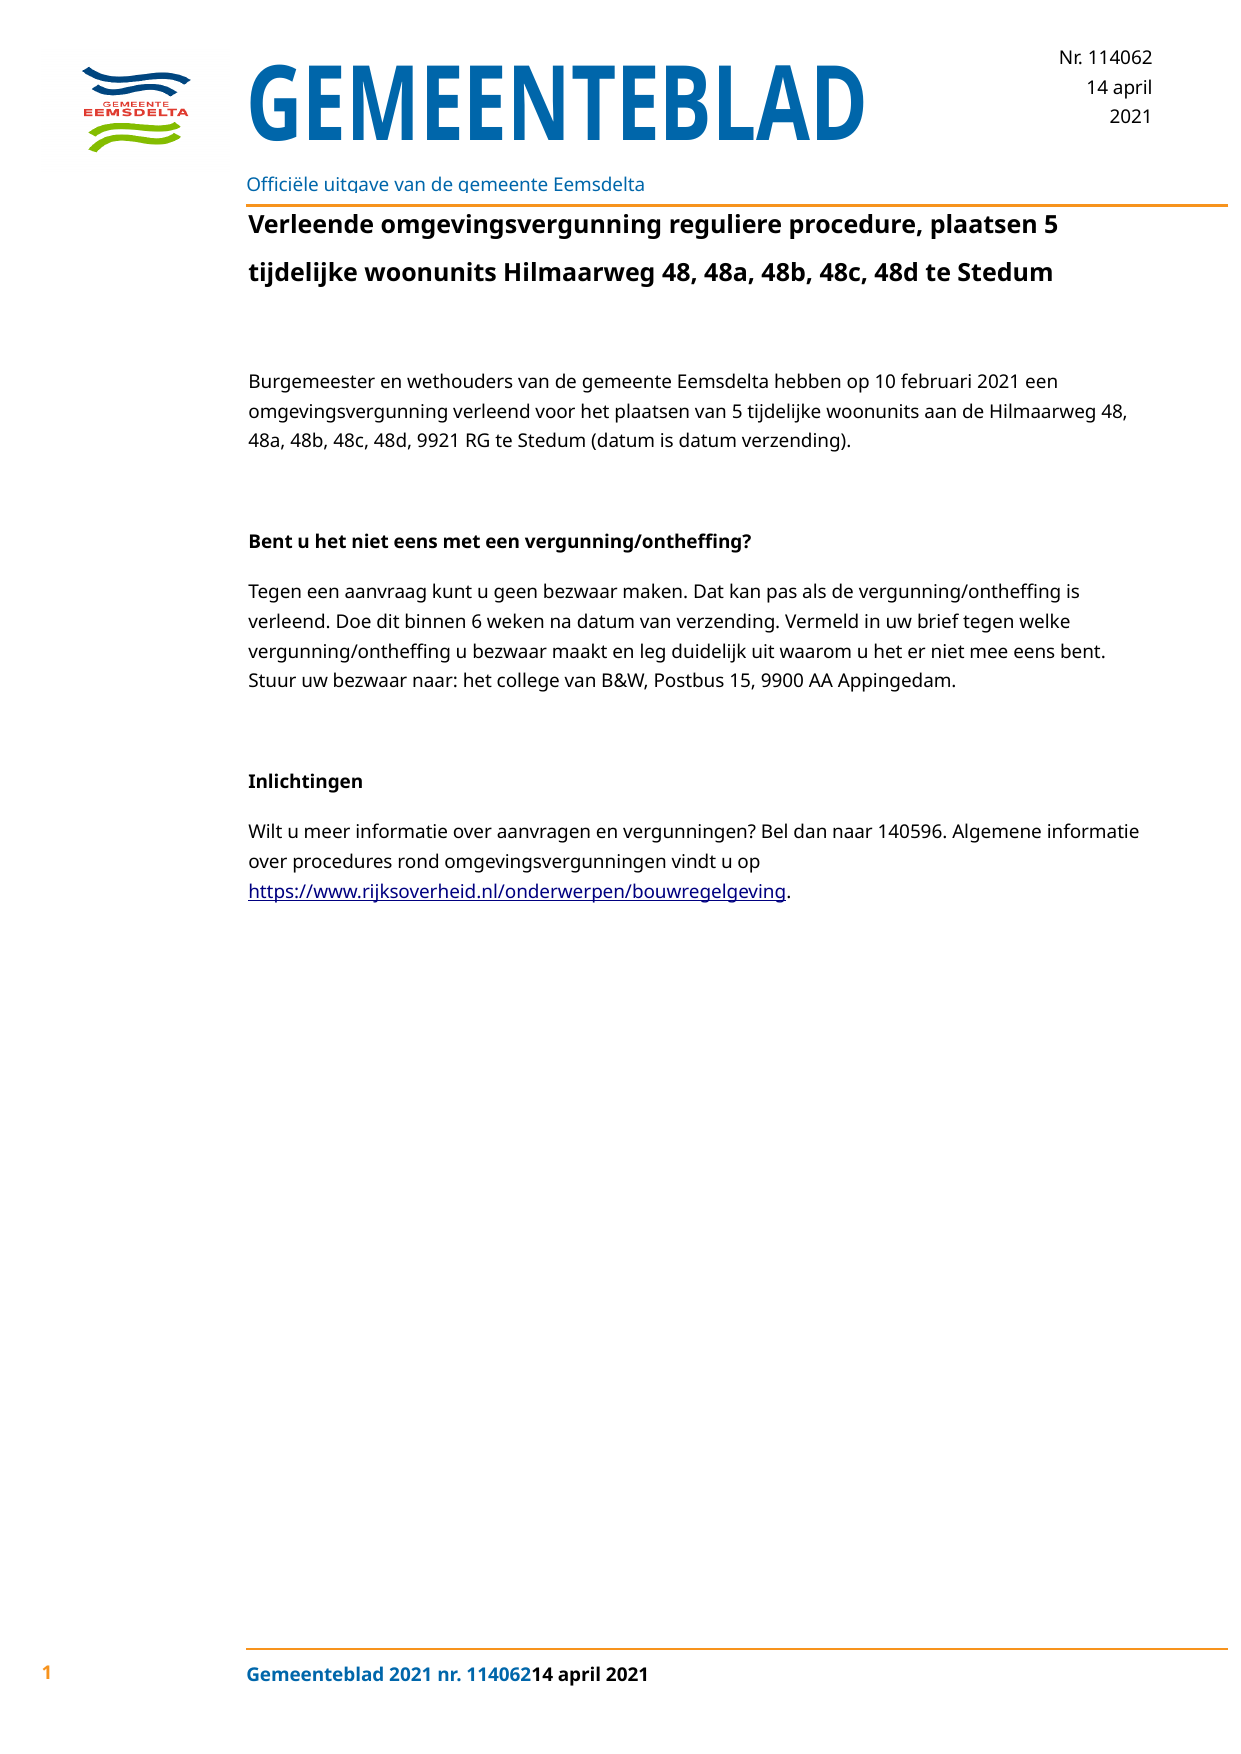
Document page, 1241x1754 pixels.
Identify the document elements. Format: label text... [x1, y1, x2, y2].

text Inlichtingen [248, 768, 1152, 794]
text Verleende omgevingsvergunning reguliere procedure, plaatsen 5 tijdelijke woonunits Hilmaarweg 48, 48a, 48b, 48c, 48d te Stedum [248, 207, 1152, 288]
text Wilt u meer informatie over aanvragen en vergunningen? Bel dan naar 140596. Algemene informatie over procedures rond omgevingsvergunningen vindt u op https://www.rijksoverheid.nl/onderwerpen/bouwregelgeving. [248, 819, 1152, 904]
text Bent u het niet eens met een vergunning/ontheffing? [248, 528, 1152, 554]
text Burgemeester en wethouders van de gemeente Eemsdelta hebben op 10 februari 2021 een omgevingsvergunning verleend voor het plaatsen van 5 tijdelijke woonunits aan de Hilmaarweg 48, 48a, 48b, 48c, 48d, 9921 RG te Stedum (datum is datum verzending). [248, 368, 1152, 453]
text Tegen een aanvraag kunt u geen bezwaar maken. Dat kan pas als de vergunning/ontheffing is verleend. Doe dit binnen 6 weken na datum van verzending. Vermeld in uw brief tegen welke vergunning/ontheffing u bezwaar maakt en leg duidelijk uit waarom u het er niet mee eens bent. Stuur uw bezwaar naar: het college van B&W, Postbus 15, 9900 AA Appingedam. [248, 579, 1152, 693]
picture [41, 47, 231, 172]
